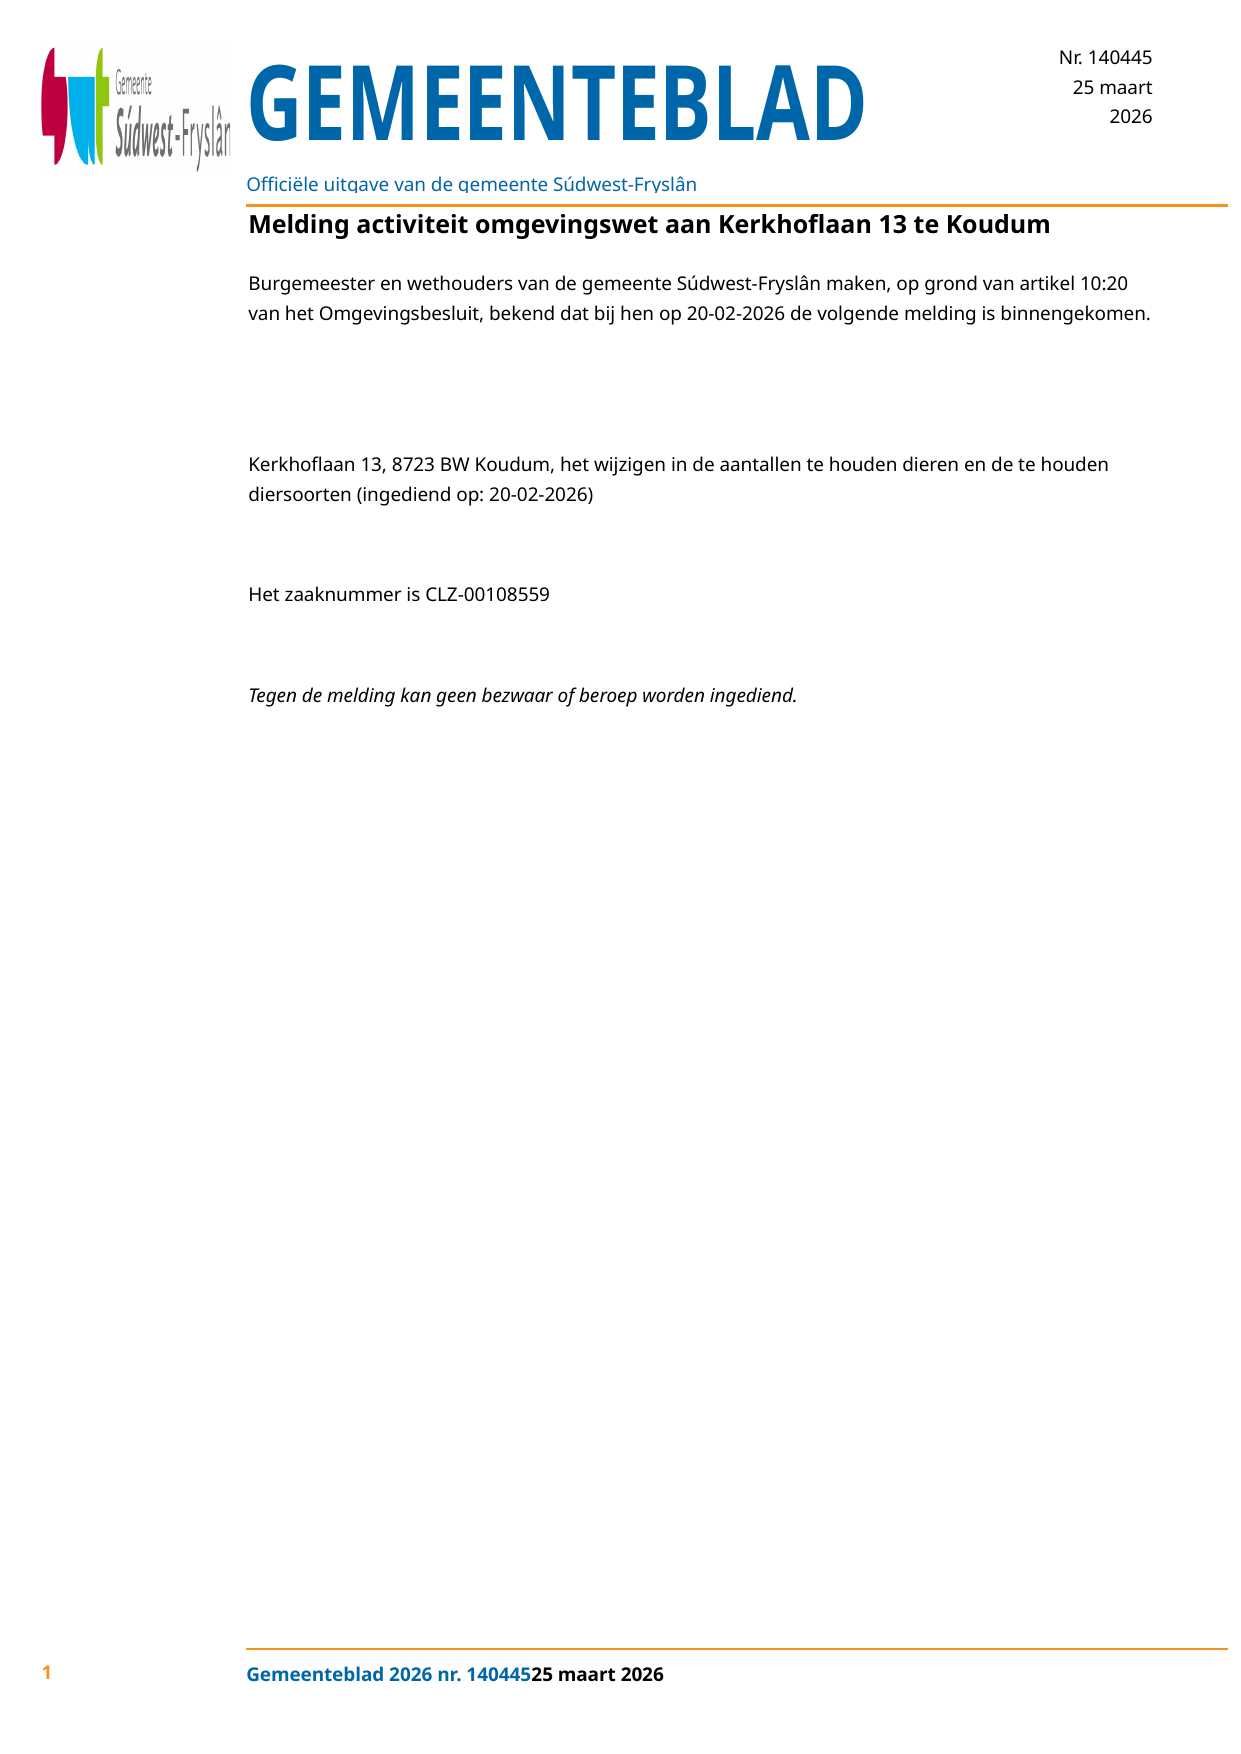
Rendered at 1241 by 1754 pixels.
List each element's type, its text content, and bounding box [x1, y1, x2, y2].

text Melding activiteit omgevingswet aan Kerkhoflaan 13 te Koudum [248, 207, 1152, 241]
text Tegen de melding kan geen bezwaar of beroep worden ingediend. [248, 682, 1152, 708]
picture [41, 47, 231, 172]
text Burgemeester en wethouders van de gemeente Súdwest-Fryslân maken, op grond van artikel 10:20 van het Omgevingsbesluit, bekend dat bij hen op 20-02-2026 de volgende melding is binnengekomen. [248, 270, 1152, 326]
text Kerkhoflaan 13, 8723 BW Koudum, het wijzigen in de aantallen te houden dieren en de te houden diersoorten (ingediend op: 20-02-2026) [248, 451, 1152, 506]
text Het zaaknummer is CLZ-00108559 [248, 582, 1152, 607]
